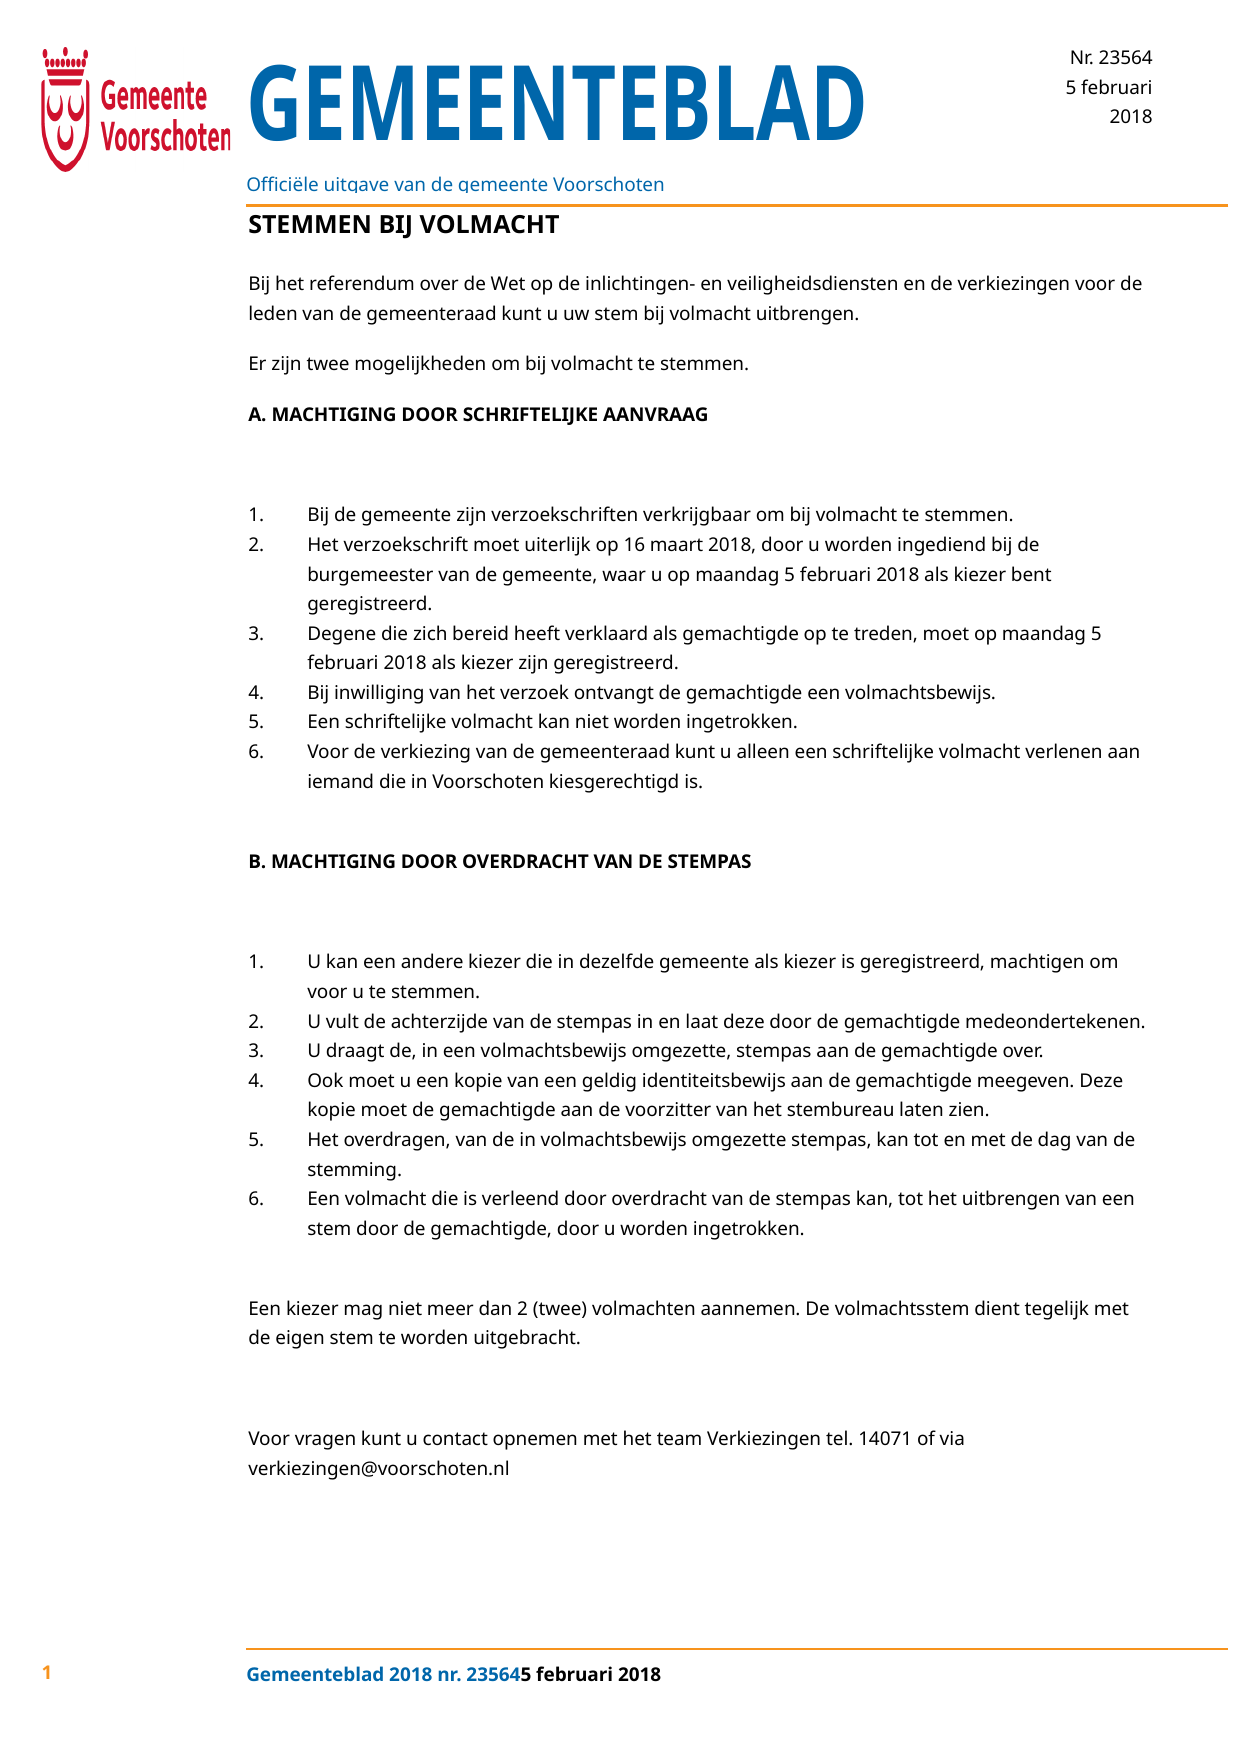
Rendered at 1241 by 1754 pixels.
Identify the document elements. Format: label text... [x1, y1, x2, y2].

list Het verzoekschrift moet uiterlijk op 16 maart 2018, door u worden ingediend bij de burgemeester van de gemeente, waar u op maandag 5 februari 2018 als kiezer bent geregistreerd. [248, 531, 1152, 616]
list U vult de achterzijde van de stempas in en laat deze door de gemachtigde medeondertekenen. [248, 1008, 1152, 1033]
list Ook moet u een kopie van een geldig identiteitsbewijs aan de gemachtigde meegeven. Deze kopie moet de gemachtigde aan de voorzitter van het stembureau laten zien. [248, 1067, 1152, 1122]
list Degene die zich bereid heeft verklaard als gemachtigde op te treden, moet op maandag 5 februari 2018 als kiezer zijn geregistreerd. [248, 620, 1152, 675]
text Voor vragen kunt u contact opnemen met het team Verkiezingen tel. 14071 of via verkiezingen@voorschoten.nl [248, 1425, 1152, 1481]
list Bij de gemeente zijn verzoekschriften verkrijgbaar om bij volmacht te stemmen. [248, 502, 1152, 527]
text Een kiezer mag niet meer dan 2 (twee) volmachten aannemen. De volmachtsstem dient tegelijk met de eigen stem te worden uitgebracht. [248, 1295, 1152, 1350]
list Het overdragen, van de in volmachtsbewijs omgezette stempas, kan tot en met de dag van de stemming. [248, 1126, 1152, 1181]
text Er zijn twee mogelijkheden om bij volmacht te stemmen. [248, 350, 1152, 376]
picture [41, 47, 231, 172]
text STEMMEN BIJ VOLMACHT [248, 207, 1152, 241]
list Voor de verkiezing van de gemeenteraad kunt u alleen een schriftelijke volmacht verlenen aan iemand die in Voorschoten kiesgerechtigd is. [248, 738, 1152, 793]
list Een volmacht die is verleend door overdracht van de stempas kan, tot het uitbrengen van een stem door de gemachtigde, door u worden ingetrokken. [248, 1185, 1152, 1241]
list Een schriftelijke volmacht kan niet worden ingetrokken. [248, 709, 1152, 734]
text Bij het referendum over de Wet op de inlichtingen- en veiligheidsdiensten en de verkiezingen voor de leden van de gemeenteraad kunt u uw stem bij volmacht uitbrengen. [248, 270, 1152, 326]
list U draagt de, in een volmachtsbewijs omgezette, stempas aan de gemachtigde over. [248, 1037, 1152, 1063]
list U kan een andere kiezer die in dezelfde gemeente als kiezer is geregistreerd, machtigen om voor u te stemmen. [248, 949, 1152, 1004]
text A. MACHTIGING DOOR SCHRIFTELIJKE AANVRAAG [248, 401, 1152, 426]
list Bij inwilliging van het verzoek ontvangt de gemachtigde een volmachtsbewijs. [248, 679, 1152, 705]
text B. MACHTIGING DOOR OVERDRACHT VAN DE STEMPAS [248, 848, 1152, 873]
